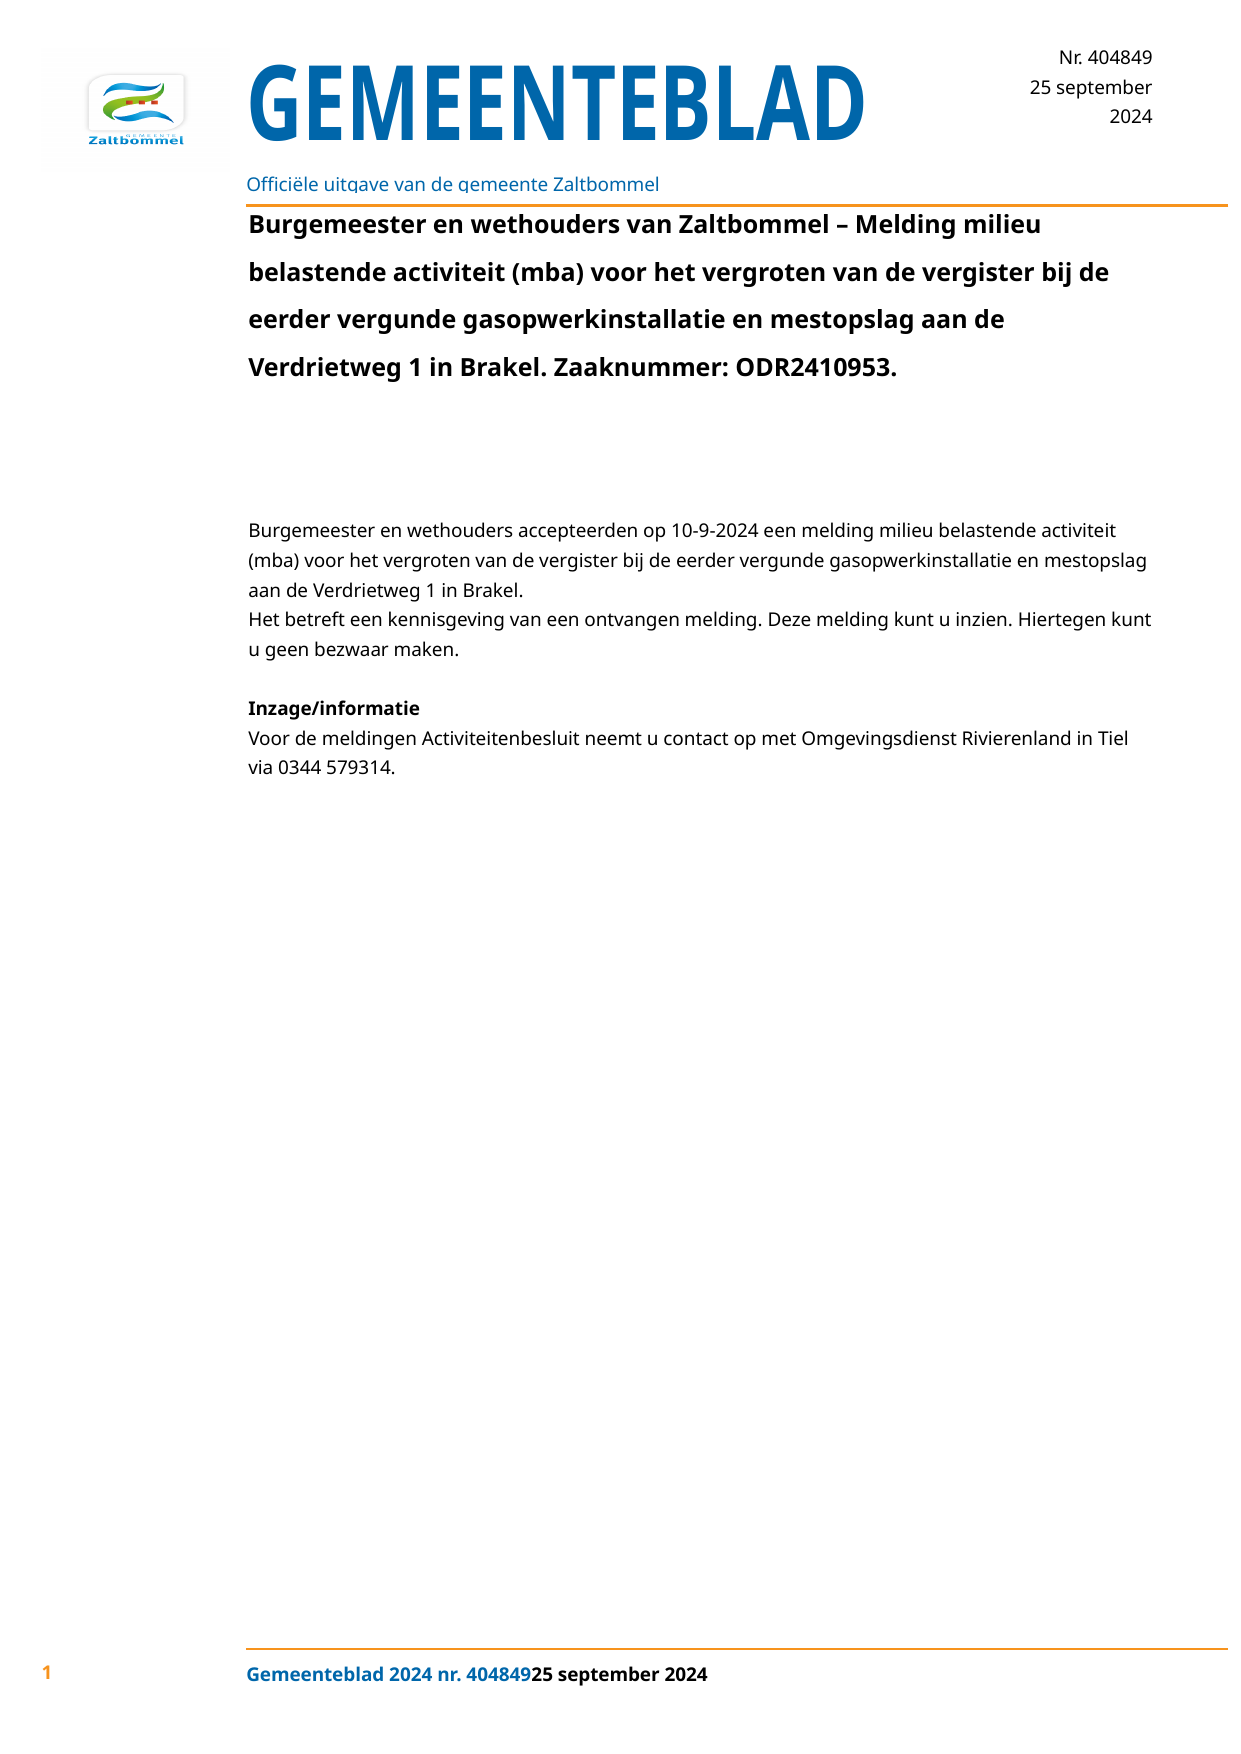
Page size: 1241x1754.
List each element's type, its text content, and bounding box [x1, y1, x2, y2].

text Burgemeester en wethouders accepteerden op 10-9-2024 een melding milieu belastende activiteit (mba) voor het vergroten van de vergister bij de eerder vergunde gasopwerkinstallatie en mestopslag aan de Verdrietweg 1 in Brakel. [248, 518, 1152, 603]
text Voor de meldingen Activiteitenbesluit neemt u contact op met Omgevingsdienst Rivierenland in Tiel via 0344 579314. [248, 725, 1152, 780]
text Inzage/informatie [248, 695, 1152, 721]
text Burgemeester en wethouders van Zaltbommel – Melding milieu belastende activiteit (mba) voor het vergroten van de vergister bij de eerder vergunde gasopwerkinstallatie en mestopslag aan de Verdrietweg 1 in Brakel. Zaaknummer: ODR2410953. [248, 207, 1152, 384]
picture [41, 47, 231, 172]
text Het betreft een kennisgeving van een ontvangen melding. Deze melding kunt u inzien. Hiertegen kunt u geen bezwaar maken. [248, 606, 1152, 662]
